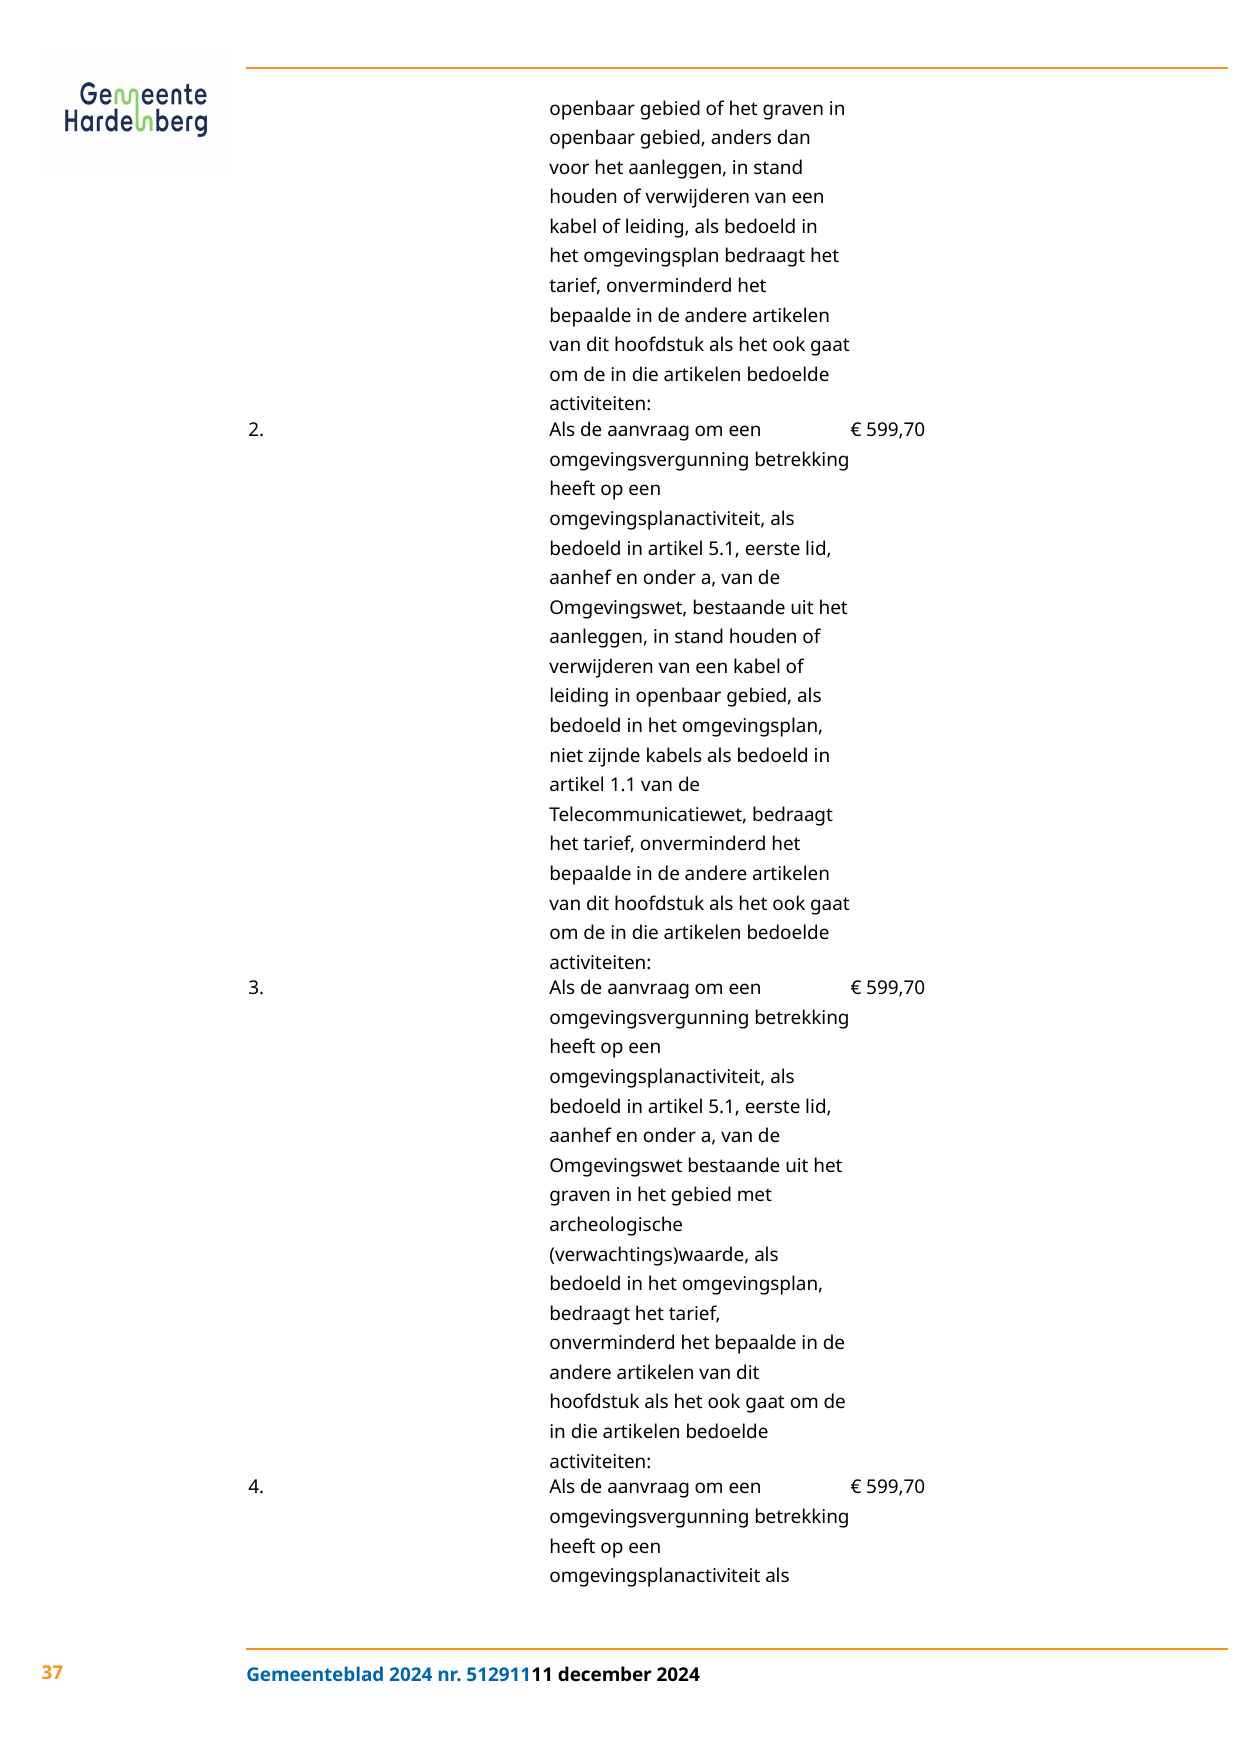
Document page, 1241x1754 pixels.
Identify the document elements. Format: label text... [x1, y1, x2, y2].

table_cell [850, 95, 1152, 416]
table_cell openbaar gebied of het graven in openbaar gebied, anders dan voor het aanleggen, in stand houden of verwijderen van een kabel of leiding, als bedoeld in het omgevingsplan bedraagt het tarief, onverminderd het bepaalde in de andere artikelen van dit hoofdstuk als het ook gaat om de in die artikelen bedoelde activiteiten: [549, 95, 850, 416]
table_cell [248, 95, 549, 416]
picture [41, 47, 231, 172]
table_cell € 599,70 [850, 416, 1152, 974]
table_cell € 599,70 [850, 975, 1152, 1474]
table_cell 4. [248, 1474, 549, 1588]
table_cell 3. [248, 975, 549, 1474]
table_cell 2. [248, 416, 549, 974]
table_cell Als de aanvraag om een omgevingsvergunning betrekking heeft op een omgevingsplanactiviteit, als bedoeld in artikel 5.1, eerste lid, aanhef en onder a, van de Omgevingswet, bestaande uit het aanleggen, in stand houden of verwijderen van een kabel of leiding in openbaar gebied, als bedoeld in het omgevingsplan, niet zijnde kabels als bedoeld in artikel 1.1 van de Telecommunicatiewet, bedraagt het tarief, onverminderd het bepaalde in de andere artikelen van dit hoofdstuk als het ook gaat om de in die artikelen bedoelde activiteiten: [549, 416, 850, 974]
table_cell Als de aanvraag om een omgevingsvergunning betrekking heeft op een omgevingsplanactiviteit, als bedoeld in artikel 5.1, eerste lid, aanhef en onder a, van de Omgevingswet bestaande uit het graven in het gebied met archeologische (verwachtings)waarde, als bedoeld in het omgevingsplan, bedraagt het tarief, onverminderd het bepaalde in de andere artikelen van dit hoofdstuk als het ook gaat om de in die artikelen bedoelde activiteiten: [549, 975, 850, 1474]
table_cell € 599,70 [850, 1474, 1152, 1588]
table_cell Als de aanvraag om een omgevingsvergunning betrekking heeft op een omgevingsplanactiviteit als [549, 1474, 850, 1588]
